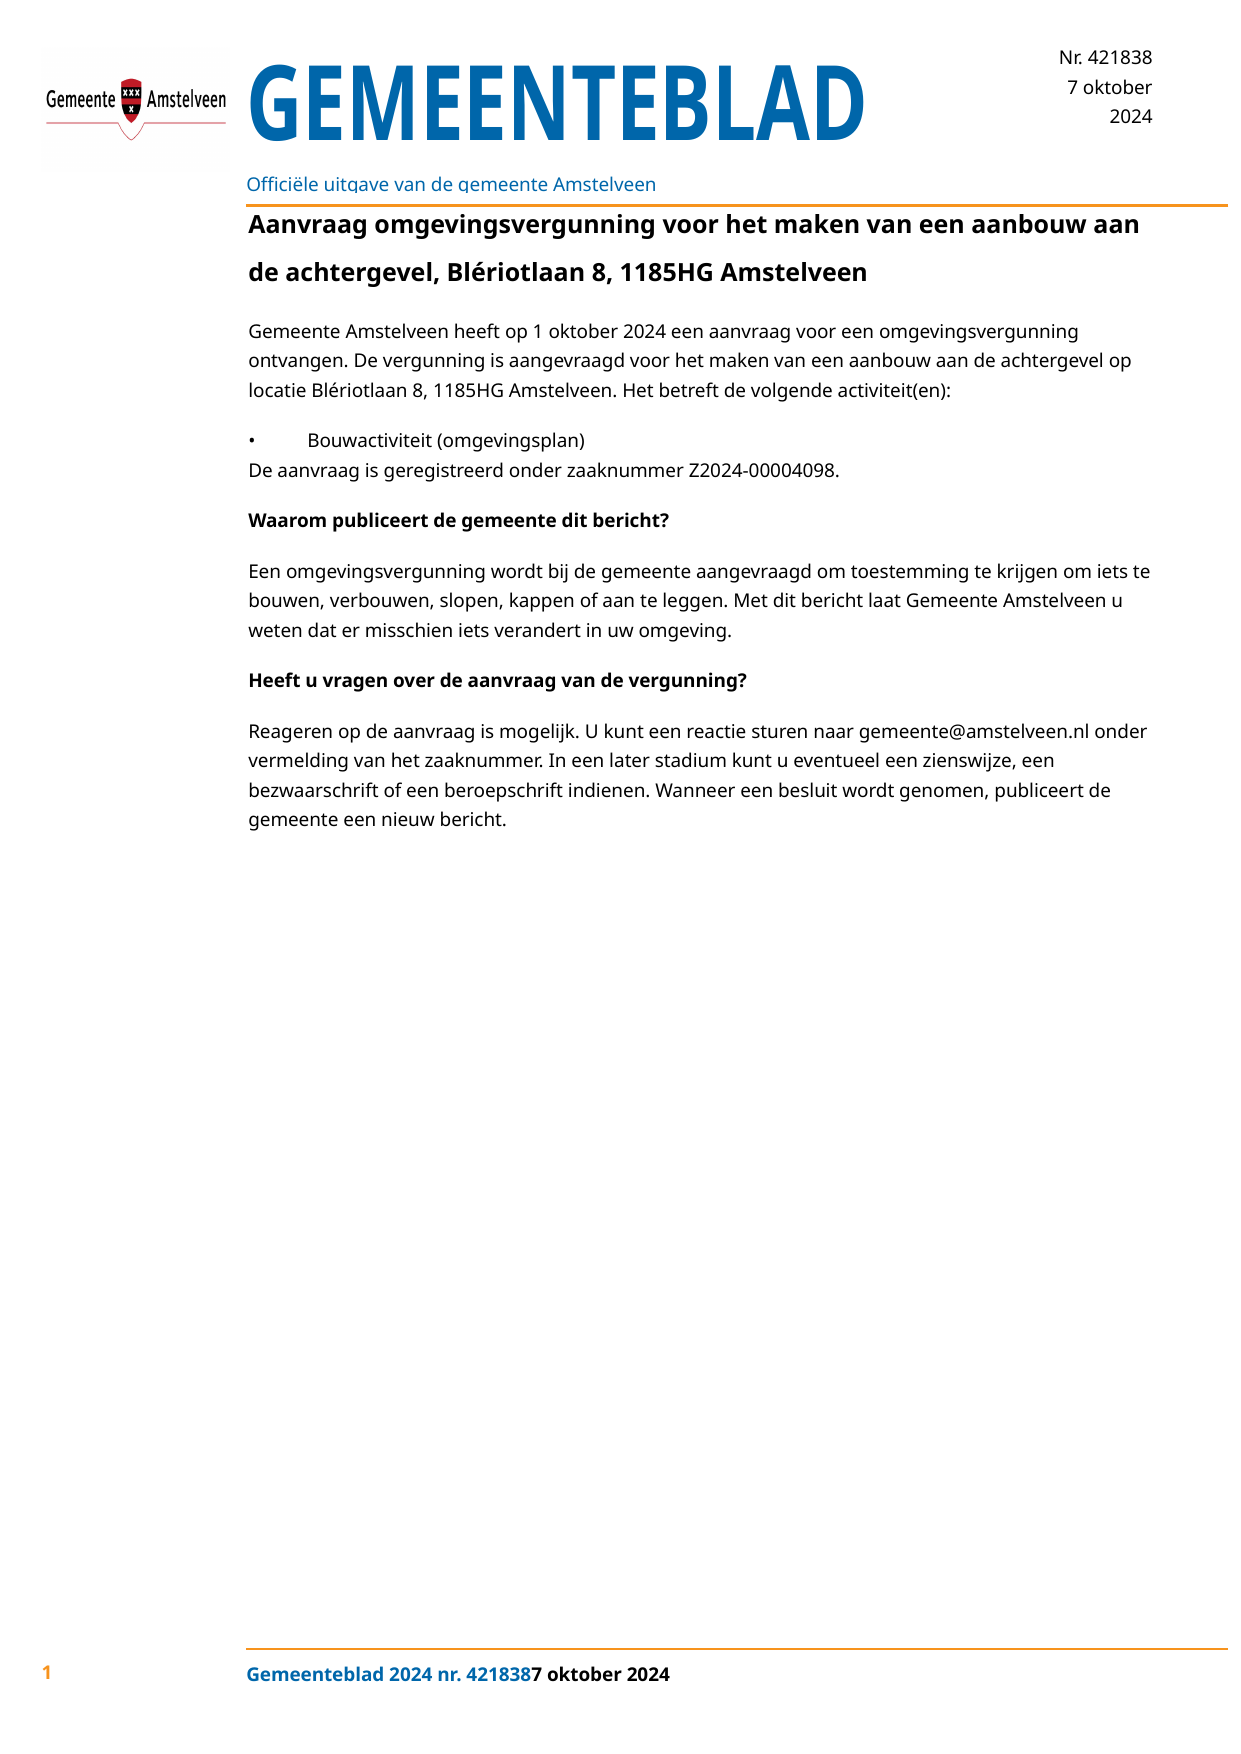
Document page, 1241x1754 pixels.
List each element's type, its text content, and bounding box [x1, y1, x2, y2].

list Bouwactiviteit (omgevingsplan) [248, 427, 1152, 453]
text Waarom publiceert de gemeente dit bericht? [248, 507, 1152, 533]
picture [41, 47, 231, 172]
text Heeft u vragen over de aanvraag van de vergunning? [248, 667, 1152, 693]
text De aanvraag is geregistreerd onder zaaknummer Z2024-00004098. [248, 457, 1152, 483]
text Een omgevingsvergunning wordt bij de gemeente aangevraagd om toestemming te krijgen om iets te bouwen, verbouwen, slopen, kappen of aan te leggen. Met dit bericht laat Gemeente Amstelveen u weten dat er misschien iets verandert in uw omgeving. [248, 558, 1152, 643]
text Aanvraag omgevingsvergunning voor het maken van een aanbouw aan de achtergevel, Blériotlaan 8, 1185HG Amstelveen [248, 207, 1152, 288]
text Gemeente Amstelveen heeft op 1 oktober 2024 een aanvraag voor een omgevingsvergunning ontvangen. De vergunning is aangevraagd voor het maken van een aanbouw aan de achtergevel op locatie Blériotlaan 8, 1185HG Amstelveen. Het betreft de volgende activiteit(en): [248, 318, 1152, 403]
text Reageren op de aanvraag is mogelijk. U kunt een reactie sturen naar gemeente@amstelveen.nl onder vermelding van het zaaknummer. In een later stadium kunt u eventueel een zienswijze, een bezwaarschrift of een beroepschrift indienen. Wanneer een besluit wordt genomen, publiceert de gemeente een nieuw bericht. [248, 718, 1152, 832]
